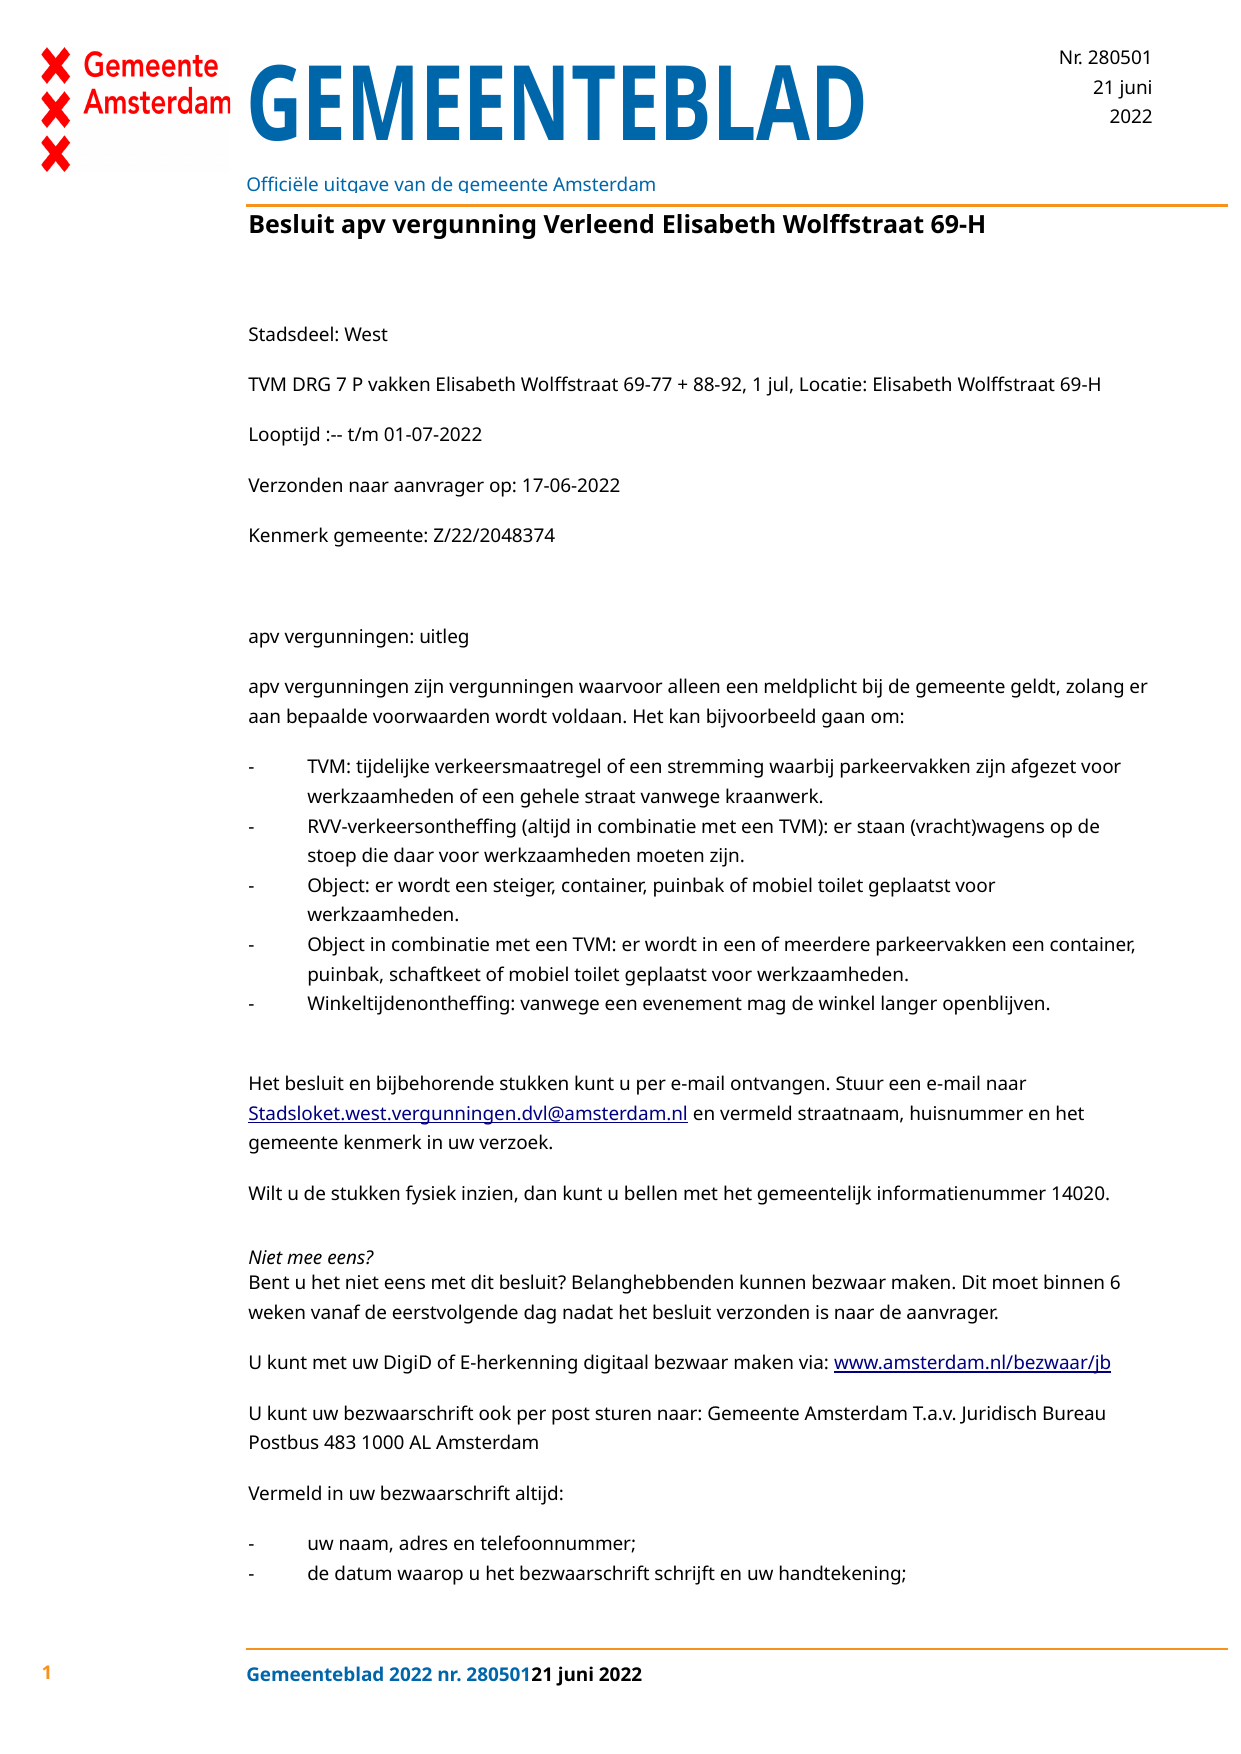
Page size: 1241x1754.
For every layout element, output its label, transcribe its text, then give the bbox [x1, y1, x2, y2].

text Wilt u de stukken fysiek inzien, dan kunt u bellen met het gemeentelijk informatienummer 14020. [248, 1180, 1152, 1206]
picture [41, 47, 231, 172]
text Looptijd :-- t/m 01-07-2022 [248, 422, 1152, 447]
list Winkeltijdenontheffing: vanwege een evenement mag de winkel langer openblijven. [248, 990, 1152, 1016]
text Stadsdeel: West [248, 321, 1152, 346]
text Verzonden naar aanvrager op: 17-06-2022 [248, 472, 1152, 498]
text Kenmerk gemeente: Z/22/2048374 [248, 522, 1152, 548]
list Object: er wordt een steiger, container, puinbak of mobiel toilet geplaatst voor werkzaamheden. [248, 872, 1152, 927]
text Het besluit en bijbehorende stukken kunt u per e-mail ontvangen. Stuur een e-mail naar Stadsloket.west.vergunningen.dvl@amsterdam.nl en vermeld straatnaam, huisnummer en het gemeente kenmerk in uw verzoek. [248, 1070, 1152, 1155]
text Besluit apv vergunning Verleend Elisabeth Wolffstraat 69-H [248, 207, 1152, 241]
text apv vergunningen zijn vergunningen waarvoor alleen een meldplicht bij de gemeente geldt, zolang er aan bepaalde voorwaarden wordt voldaan. Het kan bijvoorbeeld gaan om: [248, 674, 1152, 729]
list RVV-verkeersontheffing (altijd in combinatie met een TVM): er staan (vracht)wagens op de stoep die daar voor werkzaamheden moeten zijn. [248, 813, 1152, 868]
text U kunt met uw DigiD of E-herkenning digitaal bezwaar maken via: www.amsterdam.nl/bezwaar/jb [248, 1349, 1152, 1375]
list uw naam, adres en telefoonnummer; [248, 1530, 1152, 1556]
list TVM: tijdelijke verkeersmaatregel of een stremming waarbij parkeervakken zijn afgezet voor werkzaamheden of een gehele straat vanwege kraanwerk. [248, 754, 1152, 809]
text Bent u het niet eens met dit besluit? Belanghebbenden kunnen bezwaar maken. Dit moet binnen 6 weken vanaf de eerstvolgende dag nadat het besluit verzonden is naar de aanvrager. [248, 1269, 1152, 1325]
text Niet mee eens? [248, 1244, 1152, 1269]
list Object in combinatie met een TVM: er wordt in een of meerdere parkeervakken een container, puinbak, schaftkeet of mobiel toilet geplaatst voor werkzaamheden. [248, 931, 1152, 986]
text TVM DRG 7 P vakken Elisabeth Wolffstraat 69-77 + 88-92, 1 jul, Locatie: Elisabeth Wolffstraat 69-H [248, 371, 1152, 397]
list de datum waarop u het bezwaarschrift schrijft en uw handtekening; [248, 1560, 1152, 1586]
text Vermeld in uw bezwaarschrift altijd: [248, 1480, 1152, 1506]
text U kunt uw bezwaarschrift ook per post sturen naar: Gemeente Amsterdam T.a.v. Juridisch Bureau Postbus 483 1000 AL Amsterdam [248, 1400, 1152, 1455]
text apv vergunningen: uitleg [248, 623, 1152, 649]
